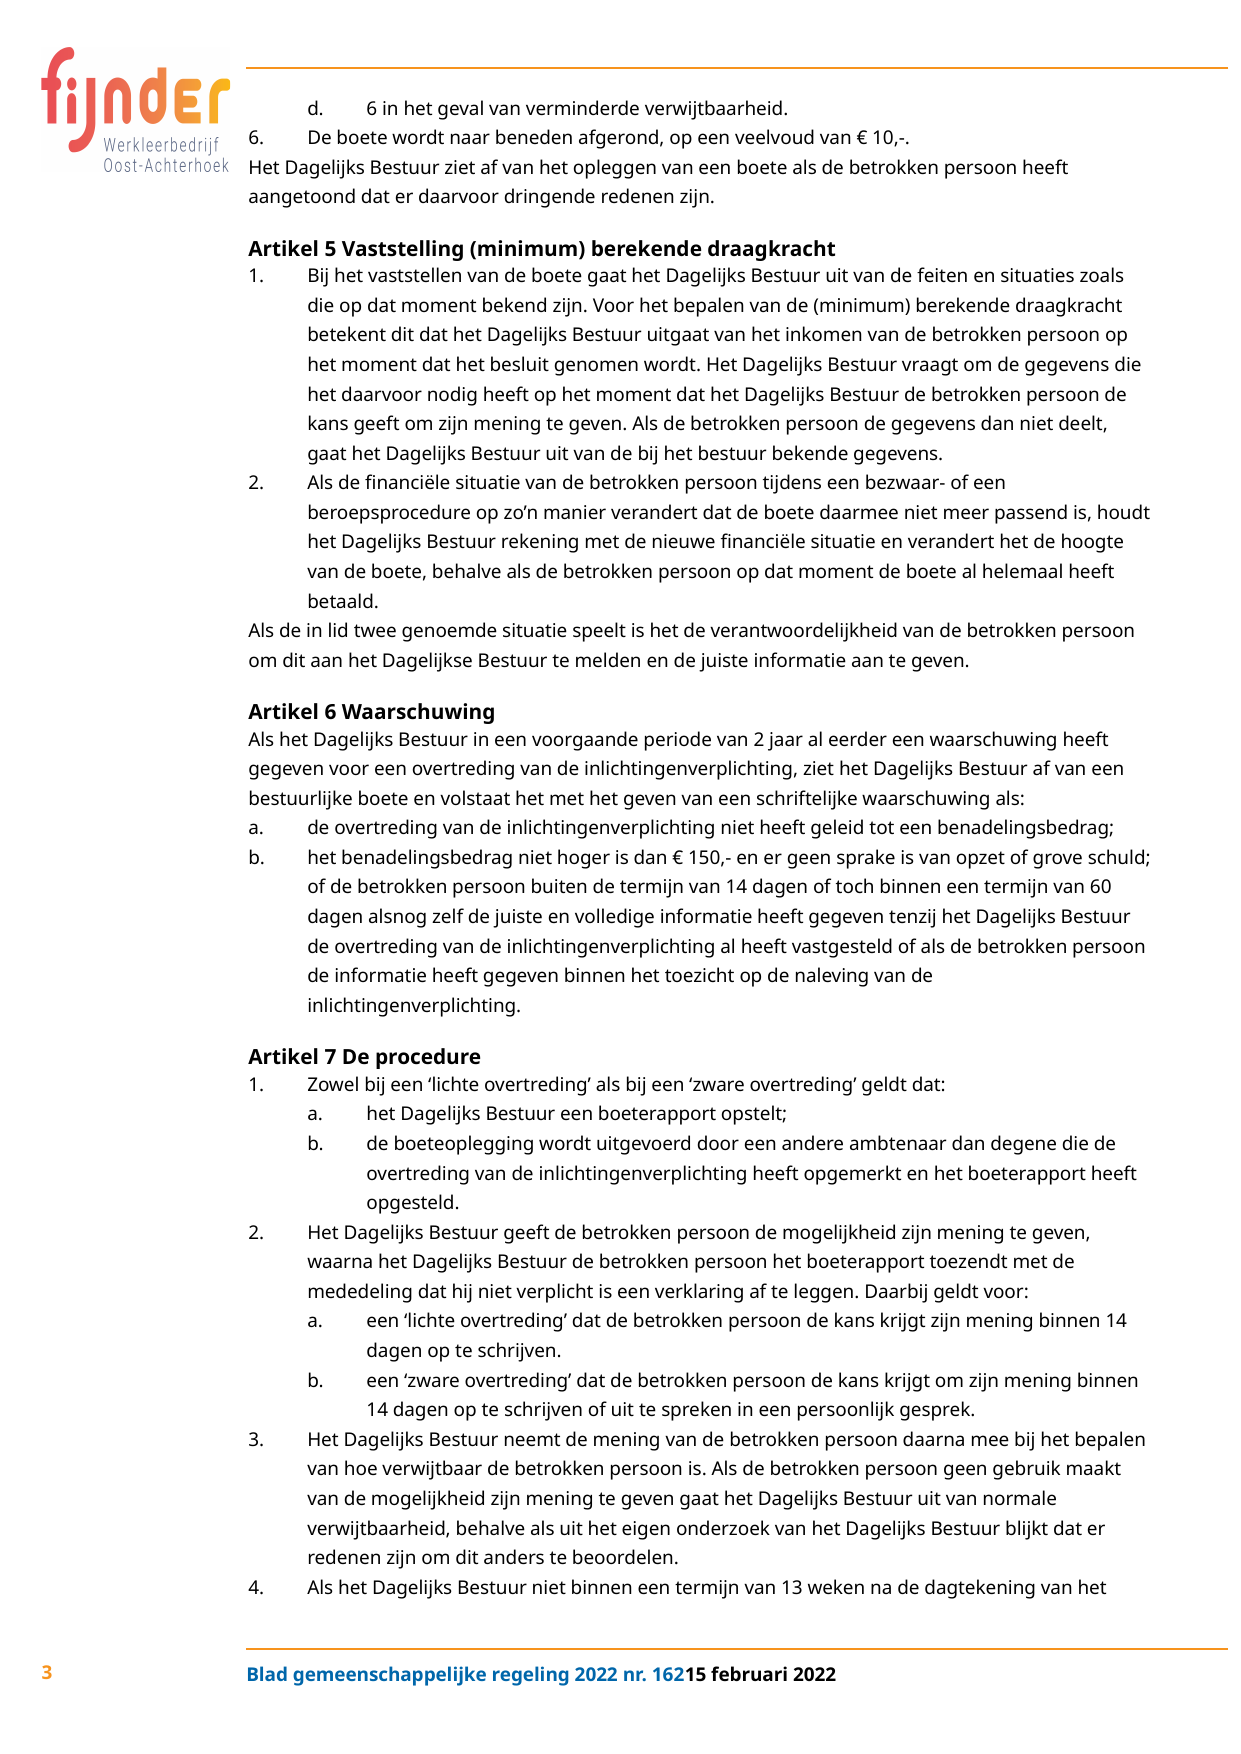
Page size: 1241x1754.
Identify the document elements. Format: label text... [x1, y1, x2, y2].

list Als het Dagelijks Bestuur niet binnen een termijn van 13 weken na de dagtekening van het [248, 1574, 1152, 1599]
list De boete wordt naar beneden afgerond, op een veelvoud van € 10,-. [248, 124, 1152, 150]
text Als het Dagelijks Bestuur in een voorgaande periode van 2 jaar al eerder een waarschuwing heeft gegeven voor een overtreding van de inlichtingenverplichting, ziet het Dagelijks Bestuur af van een bestuurlijke boete en volstaat het met het geven van een schriftelijke waarschuwing als: [248, 726, 1152, 811]
list 6 in het geval van verminderde verwijtbaarheid. [307, 95, 1152, 121]
list de boeteoplegging wordt uitgevoerd door een andere ambtenaar dan degene die de overtreding van de inlichtingenverplichting heeft opgemerkt en het boeterapport heeft opgesteld. [307, 1130, 1152, 1215]
picture [41, 47, 231, 172]
text Artikel 6 Waarschuwing [248, 697, 1152, 726]
text Artikel 7 De procedure [248, 1042, 1152, 1071]
list het benadelingsbedrag niet hoger is dan € 150,- en er geen sprake is van opzet of grove schuld; of de betrokken persoon buiten de termijn van 14 dagen of toch binnen een termijn van 60 dagen alsnog zelf de juiste en volledige informatie heeft gegeven tenzij het Dagelijks Bestuur de overtreding van de inlichtingenverplichting al heeft vastgesteld of als de betrokken persoon de informatie heeft gegeven binnen het toezicht op de naleving van de inlichtingenverplichting. [248, 844, 1152, 1018]
list Zowel bij een ‘lichte overtreding’ als bij een ‘zware overtreding’ geldt dat: [248, 1071, 1152, 1097]
list Het Dagelijks Bestuur neemt de mening van de betrokken persoon daarna mee bij het bepalen van hoe verwijtbaar de betrokken persoon is. Als de betrokken persoon geen gebruik maakt van de mogelijkheid zijn mening te geven gaat het Dagelijks Bestuur uit van normale verwijtbaarheid, behalve als uit het eigen onderzoek van het Dagelijks Bestuur blijkt dat er redenen zijn om dit anders te beoordelen. [248, 1426, 1152, 1570]
list Het Dagelijks Bestuur geeft de betrokken persoon de mogelijkheid zijn mening te geven, waarna het Dagelijks Bestuur de betrokken persoon het boeterapport toezendt met de mededeling dat hij niet verplicht is een verklaring af te leggen. Daarbij geldt voor: [248, 1219, 1152, 1304]
list Bij het vaststellen van de boete gaat het Dagelijks Bestuur uit van de feiten en situaties zoals die op dat moment bekend zijn. Voor het bepalen van de (minimum) berekende draagkracht betekent dit dat het Dagelijks Bestuur uitgaat van het inkomen van de betrokken persoon op het moment dat het besluit genomen wordt. Het Dagelijks Bestuur vraagt om de gegevens die het daarvoor nodig heeft op het moment dat het Dagelijks Bestuur de betrokken persoon de kans geeft om zijn mening te geven. Als de betrokken persoon de gegevens dan niet deelt, gaat het Dagelijks Bestuur uit van de bij het bestuur bekende gegevens. [248, 262, 1152, 466]
list Als de financiële situatie van de betrokken persoon tijdens een bezwaar- of een beroepsprocedure op zo’n manier verandert dat de boete daarmee niet meer passend is, houdt het Dagelijks Bestuur rekening met de nieuwe financiële situatie en verandert het de hoogte van de boete, behalve als de betrokken persoon op dat moment de boete al helemaal heeft betaald. [248, 469, 1152, 613]
list het Dagelijks Bestuur een boeterapport opstelt; [307, 1101, 1152, 1126]
list een ‘zware overtreding’ dat de betrokken persoon de kans krijgt om zijn mening binnen 14 dagen op te schrijven of uit te spreken in een persoonlijk gesprek. [307, 1367, 1152, 1422]
list een ‘lichte overtreding’ dat de betrokken persoon de kans krijgt zijn mening binnen 14 dagen op te schrijven. [307, 1308, 1152, 1363]
text Het Dagelijks Bestuur ziet af van het opleggen van een boete als de betrokken persoon heeft aangetoond dat er daarvoor dringende redenen zijn. [248, 154, 1152, 209]
text Als de in lid twee genoemde situatie speelt is het de verantwoordelijkheid van de betrokken persoon om dit aan het Dagelijkse Bestuur te melden en de juiste informatie aan te geven. [248, 617, 1152, 673]
list de overtreding van de inlichtingenverplichting niet heeft geleid tot een benadelingsbedrag; [248, 814, 1152, 840]
text Artikel 5 Vaststelling (minimum) berekende draagkracht [248, 234, 1152, 262]
